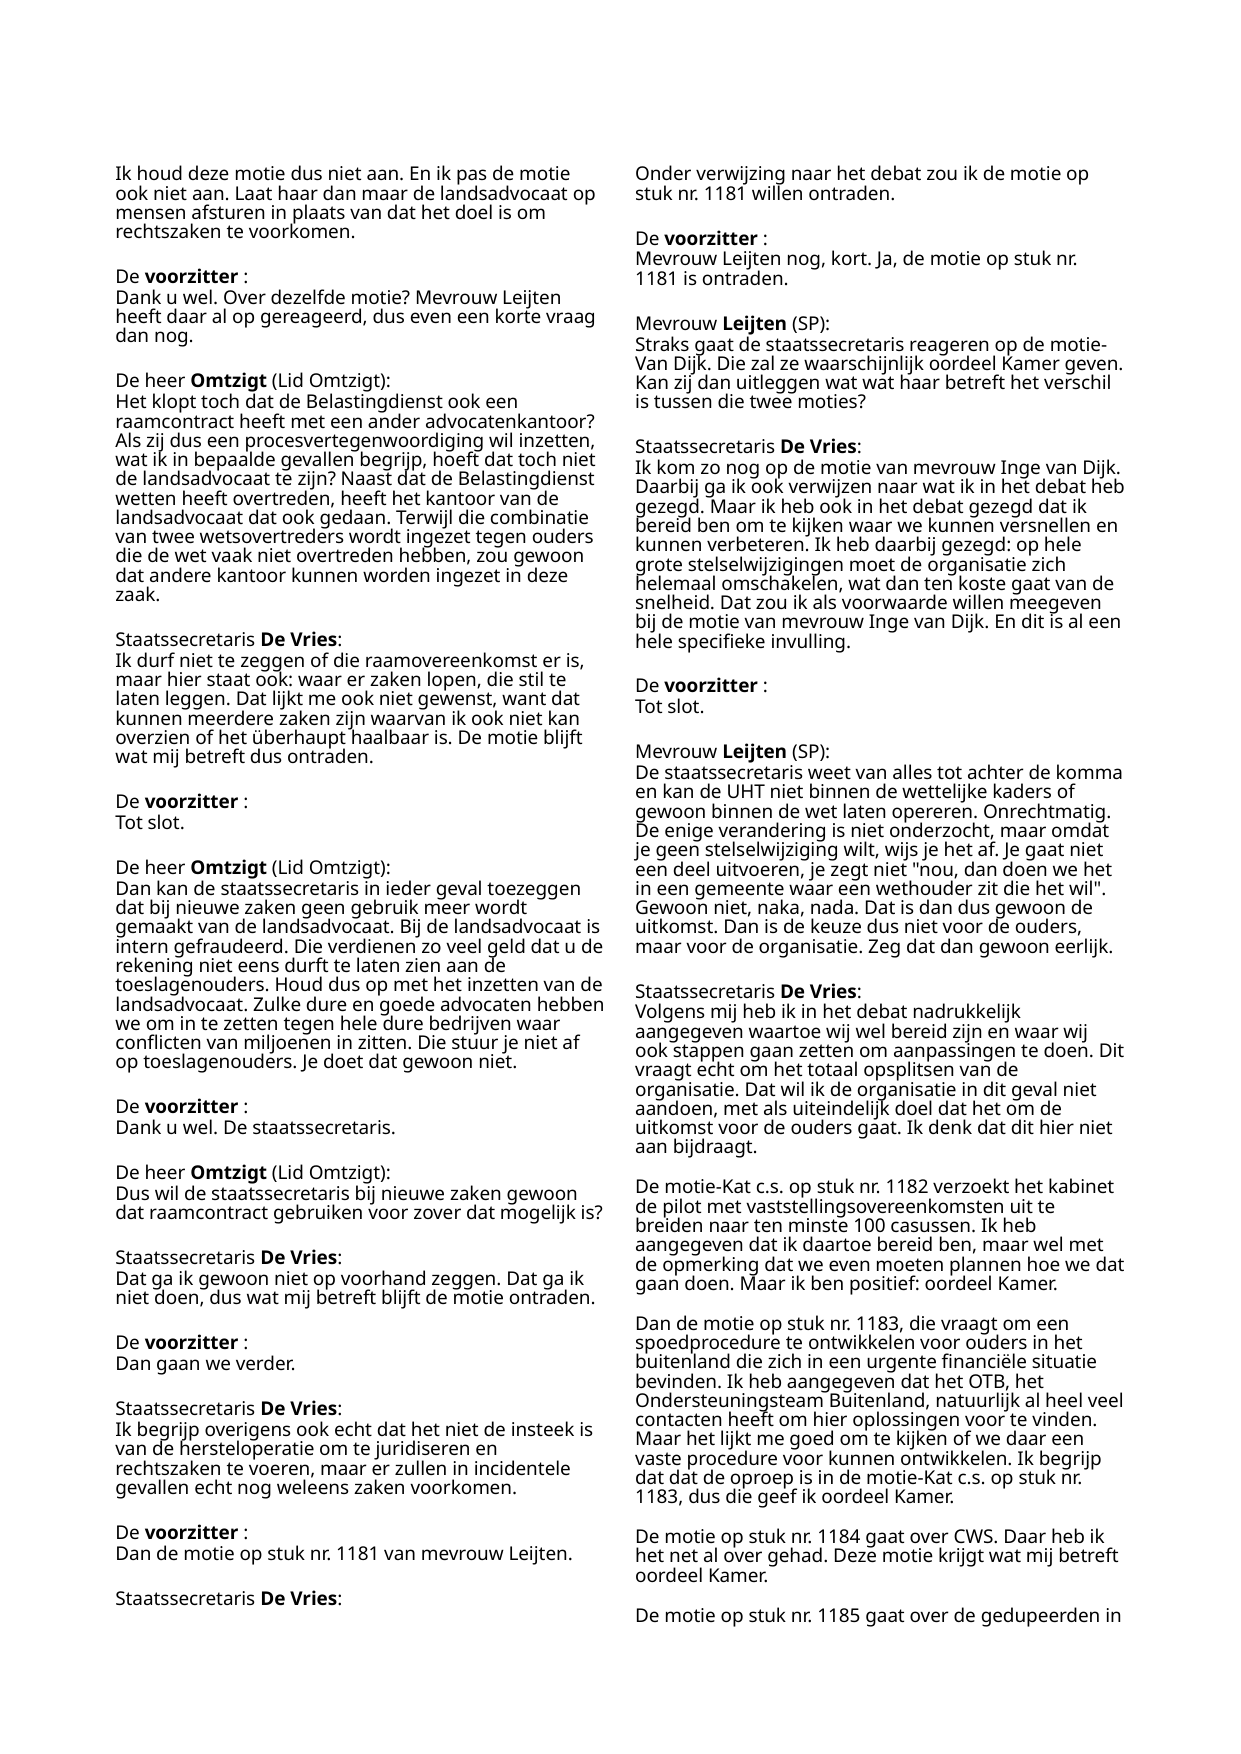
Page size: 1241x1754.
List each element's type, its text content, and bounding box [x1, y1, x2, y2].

text Straks gaat de staatssecretaris reageren op de motie-Van Dijk. Die zal ze waarschijnlijk oordeel Kamer geven. Kan zij dan uitleggen wat wat haar betreft het verschil is tussen die twee moties? [635, 336, 1125, 413]
text De voorzitter : [115, 263, 605, 289]
text Mevrouw Leijten nog, kort. Ja, de motie op stuk nr. 1181 is ontraden. [635, 250, 1125, 289]
text De heer Omtzigt (Lid Omtzigt): [115, 854, 605, 880]
text Tot slot. [635, 698, 1125, 718]
text Het klopt toch dat de Belastingdienst ook een raamcontract heeft met een ander advocatenkantoor? Als zij dus een procesvertegenwoordiging wil inzetten, wat ik in bepaalde gevallen begrijp, hoeft dat toch niet de landsadvocaat te zijn? Naast dat de Belastingdienst wetten heeft overtreden, heeft het kantoor van de landsadvocaat dat ook gedaan. Terwijl die combinatie van twee wetsovertreders wordt ingezet tegen ouders die de wet vaak niet overtreden hebben, zou gewoon dat andere kantoor kunnen worden ingezet in deze zaak. [115, 393, 605, 605]
text De voorzitter : [635, 225, 1125, 250]
text Dan de motie op stuk nr. 1183, die vraagt om een spoedprocedure te ontwikkelen voor ouders in het buitenland die zich in een urgente financiële situatie bevinden. Ik heb aangegeven dat het OTB, het Ondersteuningsteam Buitenland, natuurlijk al heel veel contacten heeft om hier oplossingen voor te vinden. Maar het lijkt me goed om te kijken of we daar een vaste procedure voor kunnen ontwikkelen. Ik begrijp dat dat de oproep is in de motie-Kat c.s. op stuk nr. 1183, dus die geef ik oordeel Kamer. [635, 1315, 1125, 1507]
text Staatssecretaris De Vries: [115, 1244, 605, 1270]
text De heer Omtzigt (Lid Omtzigt): [115, 368, 605, 393]
text De staatssecretaris weet van alles tot achter de komma en kan de UHT niet binnen de wettelijke kaders of gewoon binnen de wet laten opereren. Onrechtmatig. De enige verandering is niet onderzocht, maar omdat je geen stelselwijziging wilt, wijs je het af. Je gaat niet een deel uitvoeren, je zegt niet "nou, dan doen we het in een gemeente waar een wethouder zit die het wil". Gewoon niet, naka, nada. Dat is dan dus gewoon de uitkomst. Dan is de keuze dus niet voor de ouders, maar voor de organisatie. Zeg dat dan gewoon eerlijk. [635, 764, 1125, 957]
text Mevrouw Leijten (SP): [635, 310, 1125, 336]
text Staatssecretaris De Vries: [115, 626, 605, 652]
text Ik houd deze motie dus niet aan. En ik pas de motie ook niet aan. Laat haar dan maar de landsadvocaat op mensen afsturen in plaats van dat het doel is om rechtszaken te voorkomen. [115, 165, 605, 242]
text Staatssecretaris De Vries: [635, 433, 1125, 459]
text Dat ga ik gewoon niet op voorhand zeggen. Dat ga ik niet doen, dus wat mij betreft blijft de motie ontraden. [115, 1270, 605, 1309]
text De motie-Kat c.s. op stuk nr. 1182 verzoekt het kabinet de pilot met vaststellingsovereenkomsten uit te breiden naar ten minste 100 casussen. Ik heb aangegeven dat ik daartoe bereid ben, maar wel met de opmerking dat we even moeten plannen hoe we dat gaan doen. Maar ik ben positief: oordeel Kamer. [635, 1178, 1125, 1294]
text Dan gaan we verder. [115, 1355, 605, 1374]
text De motie op stuk nr. 1185 gaat over de gedupeerden in [635, 1607, 1125, 1626]
text Tot slot. [115, 814, 605, 833]
text De voorzitter : [115, 788, 605, 814]
text Dank u wel. De staatssecretaris. [115, 1119, 605, 1138]
text Dan kan de staatssecretaris in ieder geval toezeggen dat bij nieuwe zaken geen gebruik meer wordt gemaakt van de landsadvocaat. Bij de landsadvocaat is intern gefraudeerd. Die verdienen zo veel geld dat u de rekening niet eens durft te laten zien aan de toeslagenouders. Houd dus op met het inzetten van de landsadvocaat. Zulke dure en goede advocaten hebben we om in te zetten tegen hele dure bedrijven waar conflicten van miljoenen in zitten. Die stuur je niet af op toeslagenouders. Je doet dat gewoon niet. [115, 880, 605, 1073]
text Dank u wel. Over dezelfde motie? Mevrouw Leijten heeft daar al op gereageerd, dus even een korte vraag dan nog. [115, 289, 605, 347]
text De motie op stuk nr. 1184 gaat over CWS. Daar heb ik het net al over gehad. Deze motie krijgt wat mij betreft oordeel Kamer. [635, 1528, 1125, 1586]
text Volgens mij heb ik in het debat nadrukkelijk aangegeven waartoe wij wel bereid zijn en waar wij ook stappen gaan zetten om aanpassingen te doen. Dit vraagt echt om het totaal opsplitsen van de organisatie. Dat wil ik de organisatie in dit geval niet aandoen, met als uiteindelijk doel dat het om de uitkomst voor de ouders gaat. Ik denk dat dit hier niet aan bijdraagt. [635, 1003, 1125, 1158]
text Staatssecretaris De Vries: [635, 978, 1125, 1003]
text Onder verwijzing naar het debat zou ik de motie op stuk nr. 1181 willen ontraden. [635, 165, 1125, 204]
text Ik kom zo nog op de motie van mevrouw Inge van Dijk. Daarbij ga ik ook verwijzen naar wat ik in het debat heb gezegd. Maar ik heb ook in het debat gezegd dat ik bereid ben om te kijken waar we kunnen versnellen en kunnen verbeteren. Ik heb daarbij gezegd: op hele grote stelselwijzigingen moet de organisatie zich helemaal omschakelen, wat dan ten koste gaat van de snelheid. Dat zou ik als voorwaarde willen meegeven bij de motie van mevrouw Inge van Dijk. En dit is al een hele specifieke invulling. [635, 459, 1125, 652]
text Ik begrijp overigens ook echt dat het niet de insteek is van de hersteloperatie om te juridiseren en rechtszaken te voeren, maar er zullen in incidentele gevallen echt nog weleens zaken voorkomen. [115, 1421, 605, 1498]
text De voorzitter : [115, 1093, 605, 1119]
text Dan de motie op stuk nr. 1181 van mevrouw Leijten. [115, 1545, 605, 1564]
text Ik durf niet te zeggen of die raamovereenkomst er is, maar hier staat ook: waar er zaken lopen, die stil te laten leggen. Dat lijkt me ook niet gewenst, want dat kunnen meerdere zaken zijn waarvan ik ook niet kan overzien of het überhaupt haalbaar is. De motie blijft wat mij betreft dus ontraden. [115, 652, 605, 767]
text Staatssecretaris De Vries: [115, 1585, 605, 1611]
text Staatssecretaris De Vries: [115, 1395, 605, 1421]
text De voorzitter : [115, 1329, 605, 1355]
text De heer Omtzigt (Lid Omtzigt): [115, 1159, 605, 1185]
text De voorzitter : [115, 1519, 605, 1545]
text Dus wil de staatssecretaris bij nieuwe zaken gewoon dat raamcontract gebruiken voor zover dat mogelijk is? [115, 1185, 605, 1223]
text Mevrouw Leijten (SP): [635, 738, 1125, 764]
text De voorzitter : [635, 673, 1125, 698]
